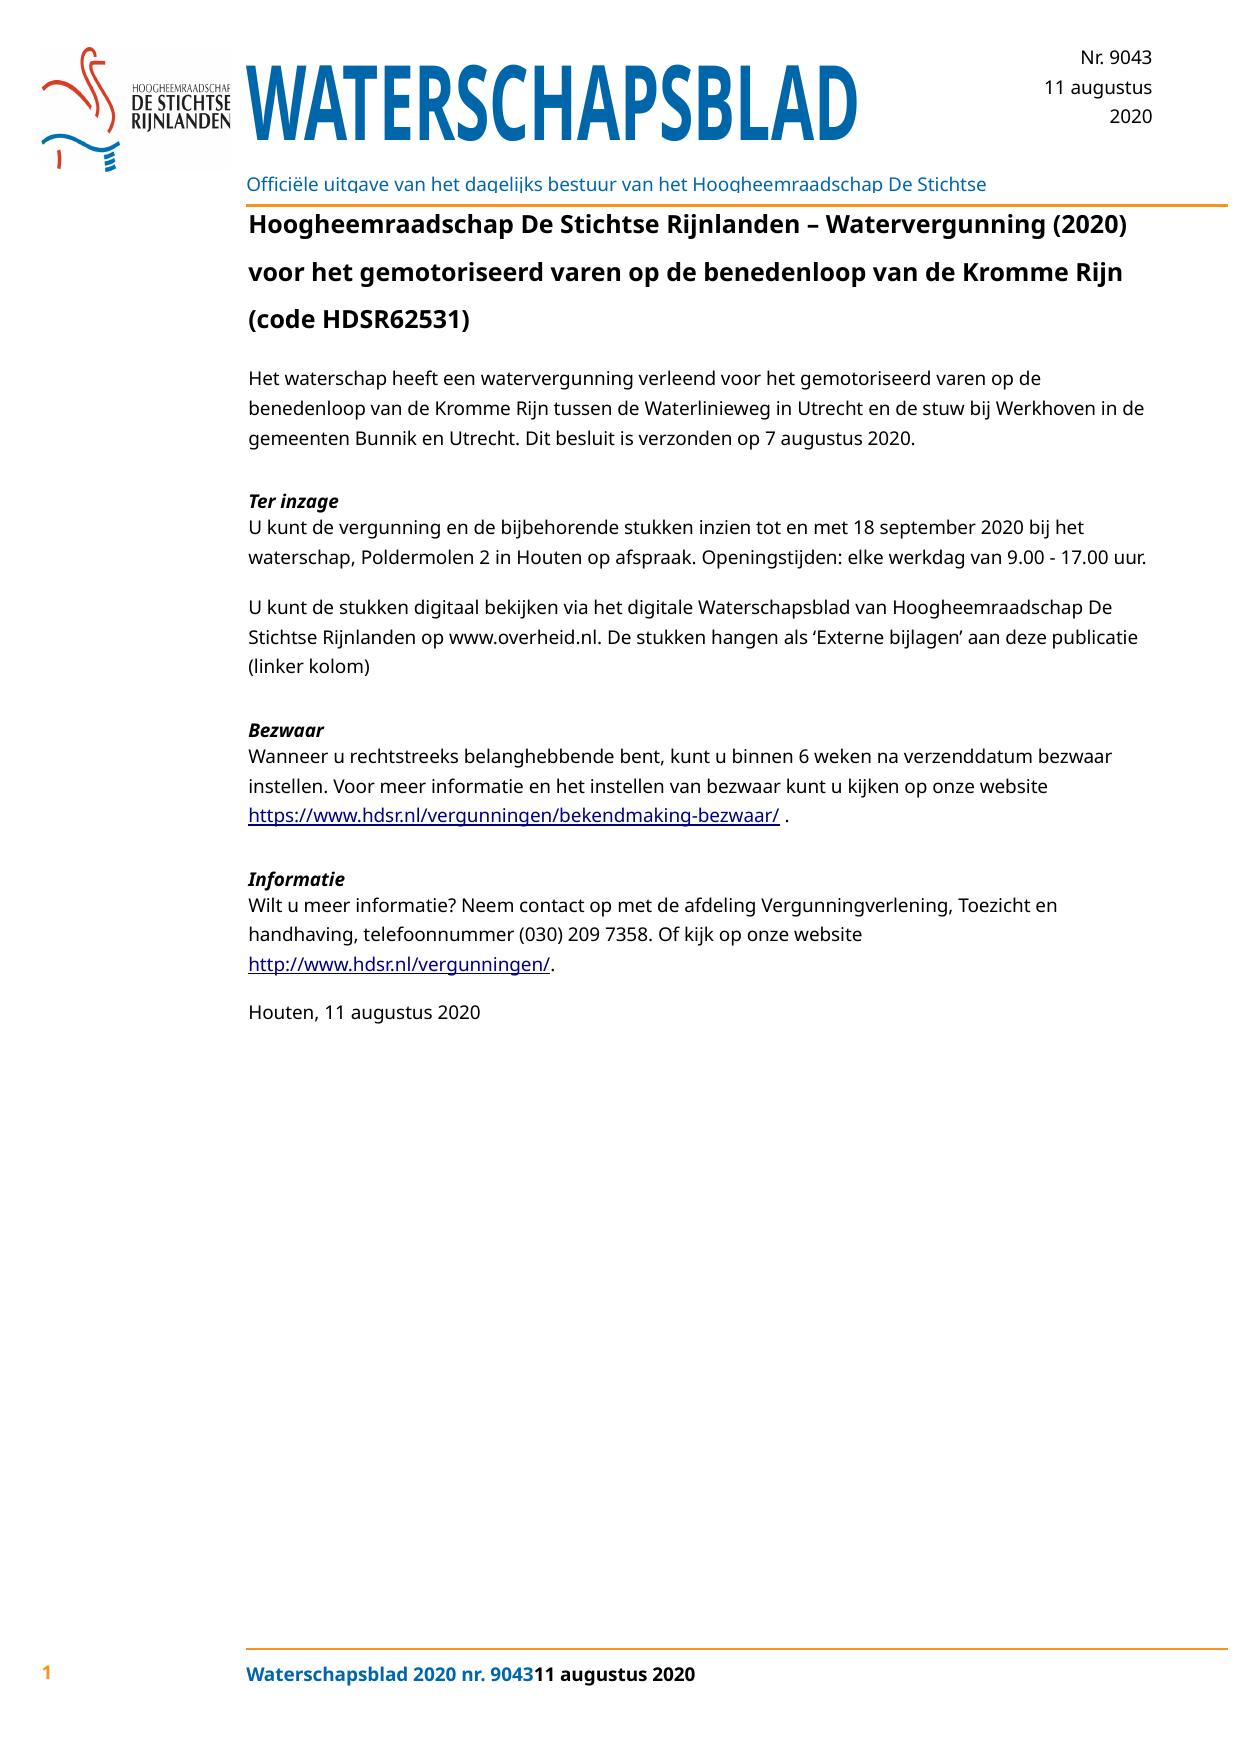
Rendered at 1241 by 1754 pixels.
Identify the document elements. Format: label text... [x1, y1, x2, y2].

text Bezwaar [248, 717, 1152, 743]
text Wilt u meer informatie? Neem contact op met de afdeling Vergunningverlening, Toezicht en handhaving, telefoonnummer (030) 209 7358. Of kijk op onze website http://www.hdsr.nl/vergunningen/. [248, 892, 1152, 977]
text U kunt de vergunning en de bijbehorende stukken inzien tot en met 18 september 2020 bij het waterschap, Poldermolen 2 in Houten op afspraak. Openingstijden: elke werkdag van 9.00 - 17.00 uur. [248, 514, 1152, 570]
text Hoogheemraadschap De Stichtse Rijnlanden – Watervergunning (2020) voor het gemotoriseerd varen op de benedenloop van de Kromme Rijn (code HDSR62531) [248, 207, 1152, 336]
text Houten, 11 augustus 2020 [248, 999, 1152, 1025]
text Ter inzage [248, 489, 1152, 514]
picture [41, 47, 231, 172]
text Wanneer u rechtstreeks belanghebbende bent, kunt u binnen 6 weken na verzenddatum bezwaar instellen. Voor meer informatie en het instellen van bezwaar kunt u kijken op onze website https://www.hdsr.nl/vergunningen/bekendmaking-bezwaar/ . [248, 743, 1152, 828]
text Informatie [248, 866, 1152, 892]
text U kunt de stukken digitaal bekijken via het digitale Waterschapsblad van Hoogheemraadschap De Stichtse Rijnlanden op www.overheid.nl. De stukken hangen als ‘Externe bijlagen’ aan deze publicatie (linker kolom) [248, 594, 1152, 679]
text Het waterschap heeft een watervergunning verleend voor het gemotoriseerd varen op de benedenloop van de Kromme Rijn tussen de Waterlinieweg in Utrecht en de stuw bij Werkhoven in de gemeenten Bunnik en Utrecht. Dit besluit is verzonden op 7 augustus 2020. [248, 366, 1152, 450]
